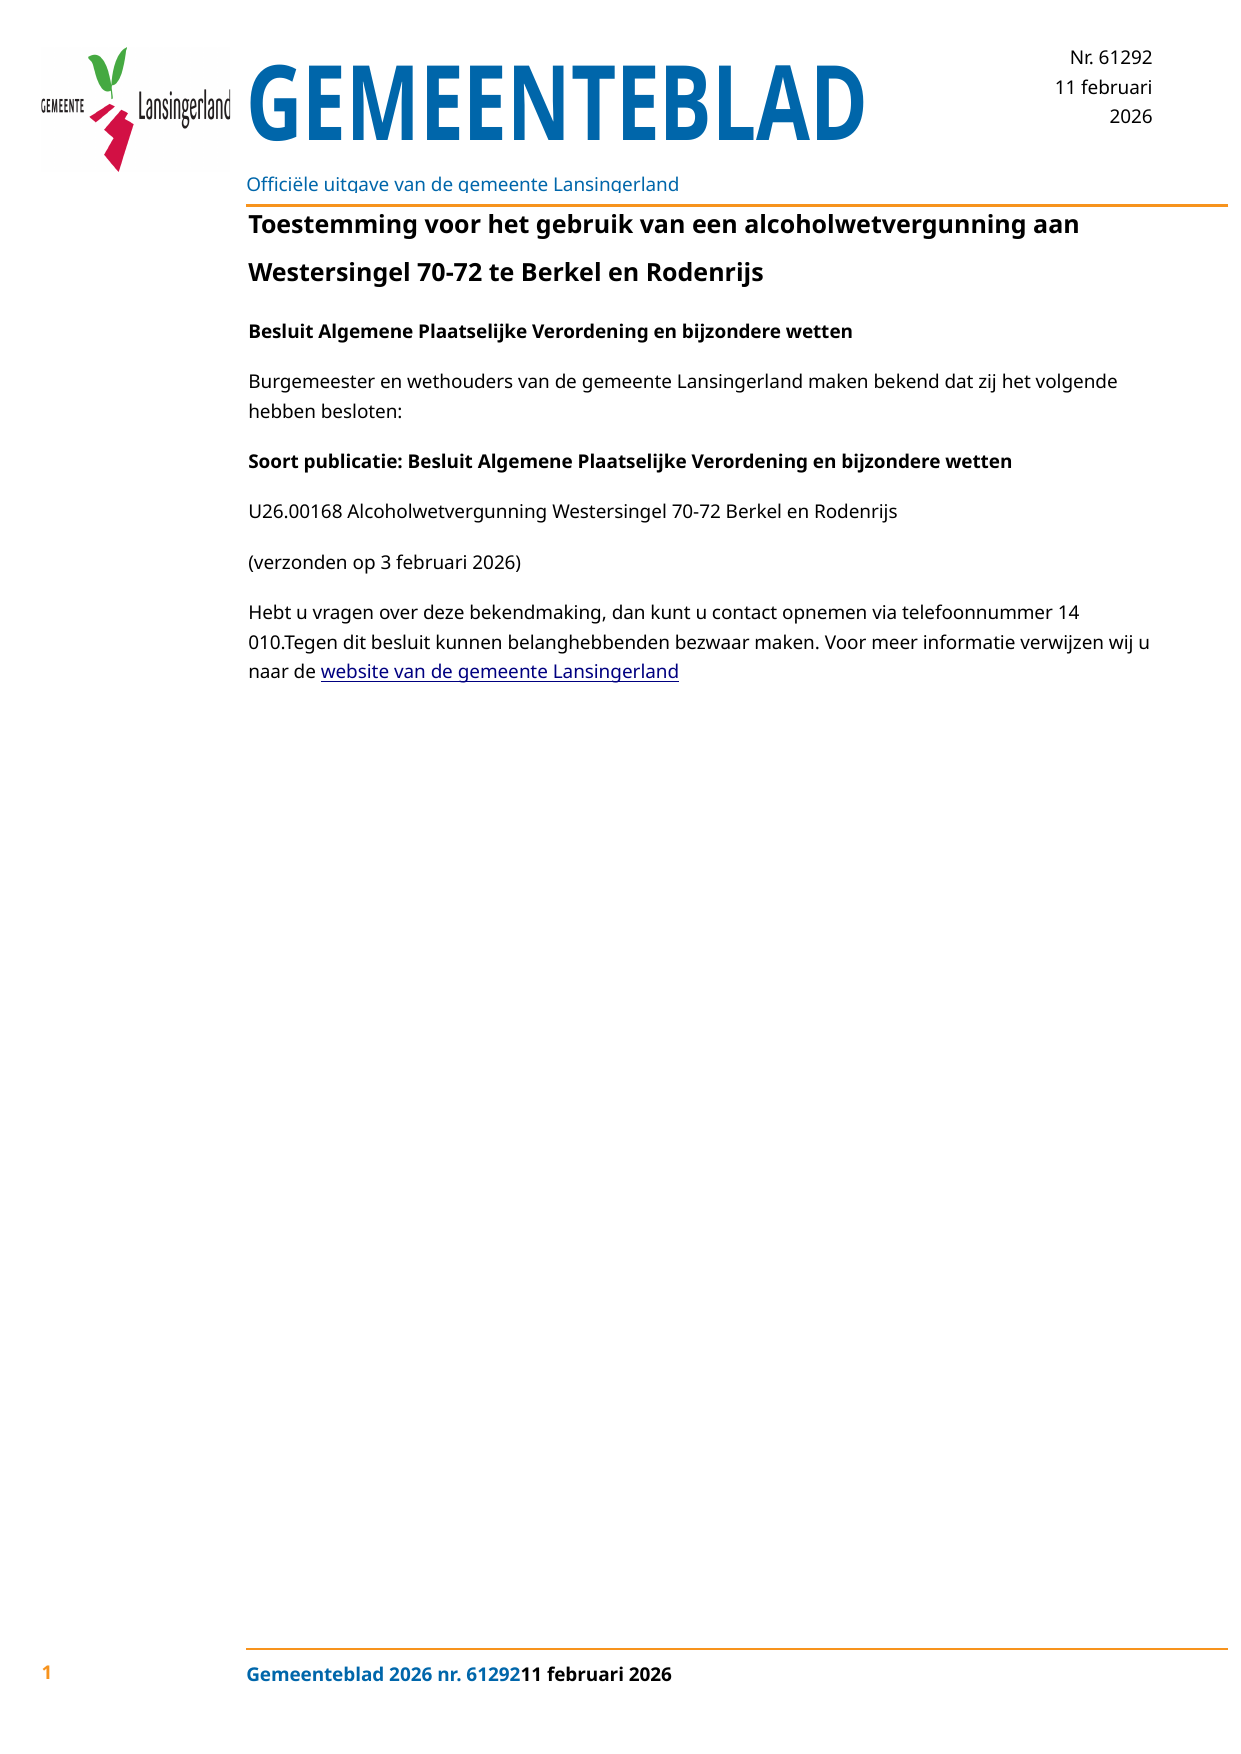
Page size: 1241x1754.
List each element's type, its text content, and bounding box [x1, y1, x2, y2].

text Hebt u vragen over deze bekendmaking, dan kunt u contact opnemen via telefoonnummer 14 010.Tegen dit besluit kunnen belanghebbenden bezwaar maken. Voor meer informatie verwijzen wij u naar de website van de gemeente Lansingerland [248, 599, 1152, 684]
text Toestemming voor het gebruik van een alcoholwetvergunning aan Westersingel 70-72 te Berkel en Rodenrijs [248, 207, 1152, 288]
text U26.00168 Alcoholwetvergunning Westersingel 70-72 Berkel en Rodenrijs [248, 499, 1152, 524]
picture [41, 47, 231, 172]
text Soort publicatie: Besluit Algemene Plaatselijke Verordening en bijzondere wetten [248, 448, 1152, 474]
text (verzonden op 3 februari 2026) [248, 549, 1152, 575]
text Burgemeester en wethouders van de gemeente Lansingerland maken bekend dat zij het volgende hebben besloten: [248, 368, 1152, 424]
text Besluit Algemene Plaatselijke Verordening en bijzondere wetten [248, 318, 1152, 344]
